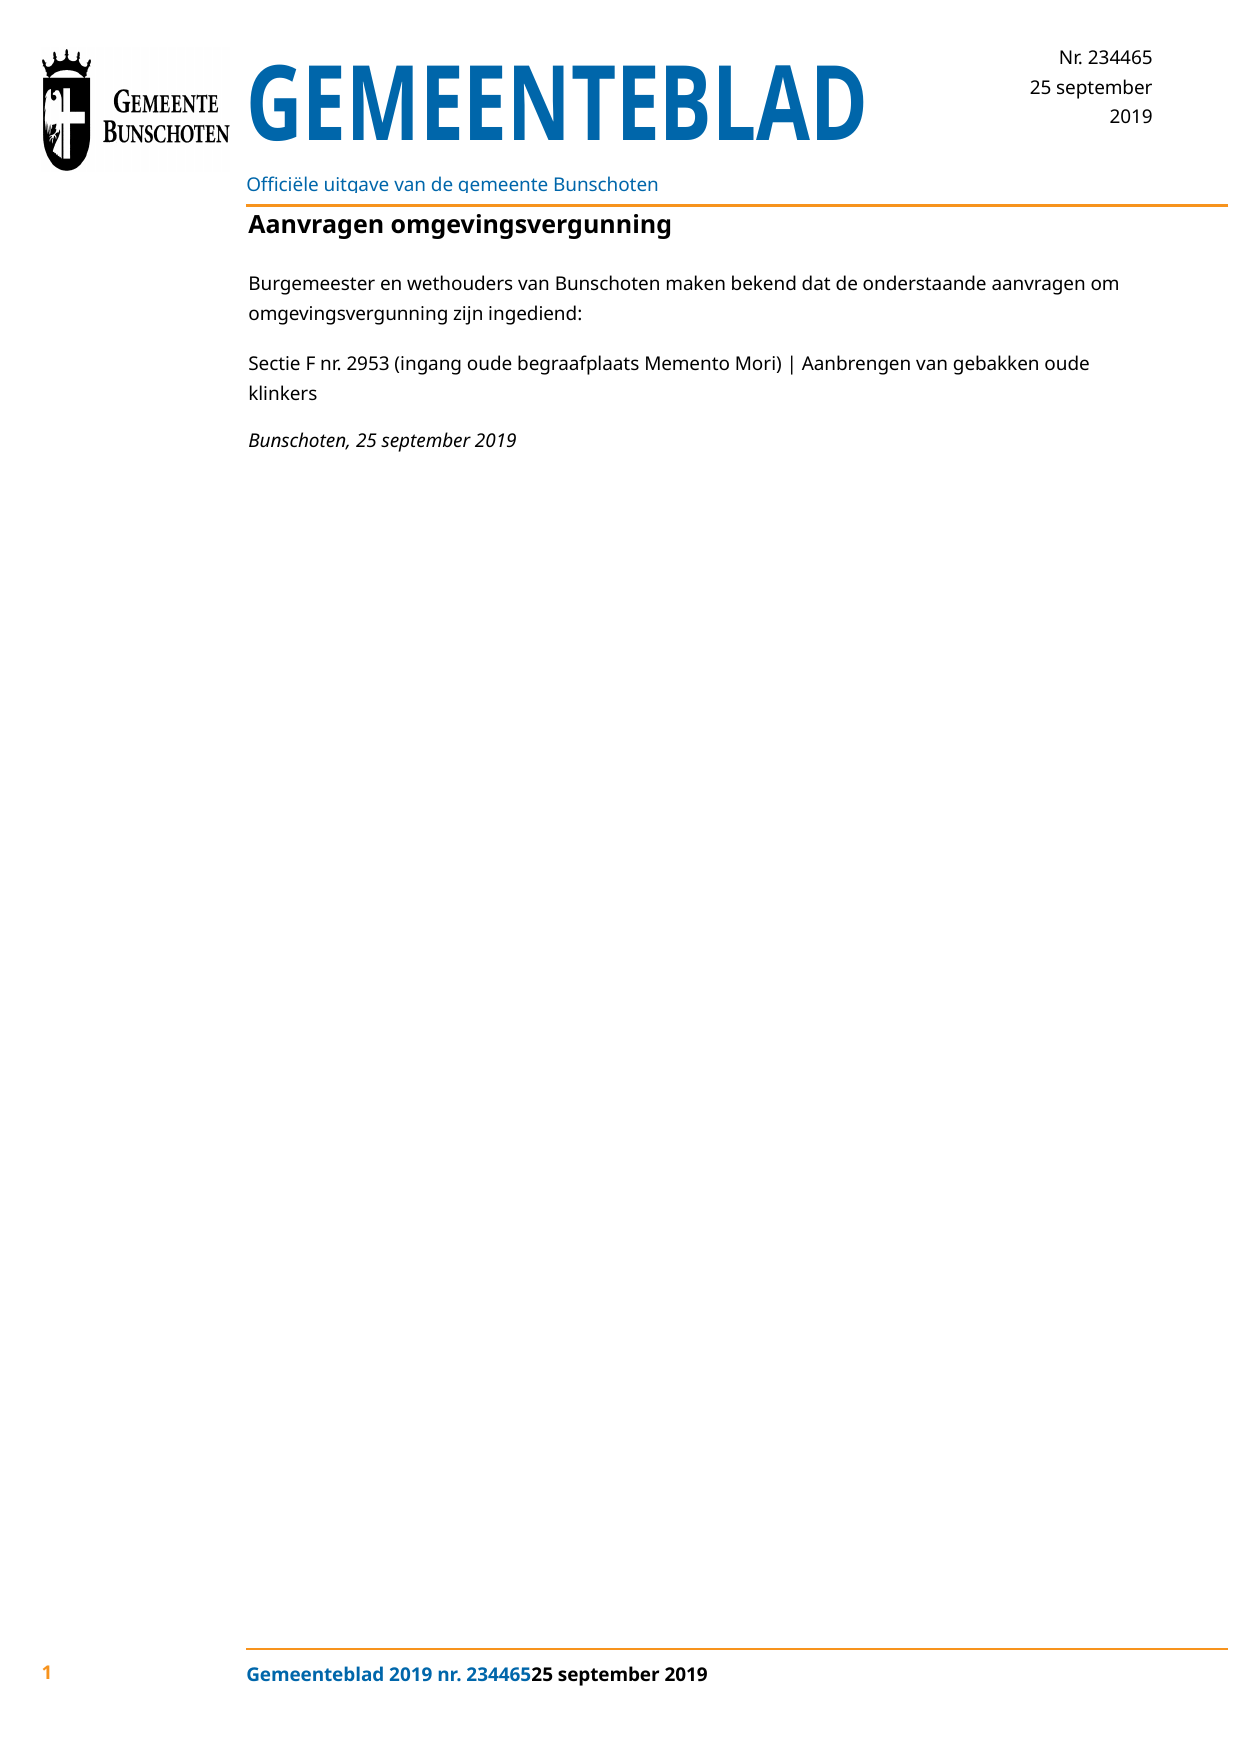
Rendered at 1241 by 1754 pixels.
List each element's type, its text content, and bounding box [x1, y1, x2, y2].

text Burgemeester en wethouders van Bunschoten maken bekend dat de onderstaande aanvragen om omgevingsvergunning zijn ingediend: [248, 270, 1152, 326]
text Sectie F nr. 2953 (ingang oude begraafplaats Memento Mori) | Aanbrengen van gebakken oude klinkers [248, 350, 1152, 406]
text Aanvragen omgevingsvergunning [248, 207, 1152, 241]
picture [41, 47, 231, 172]
text Bunschoten, 25 september 2019 [248, 428, 1152, 453]
